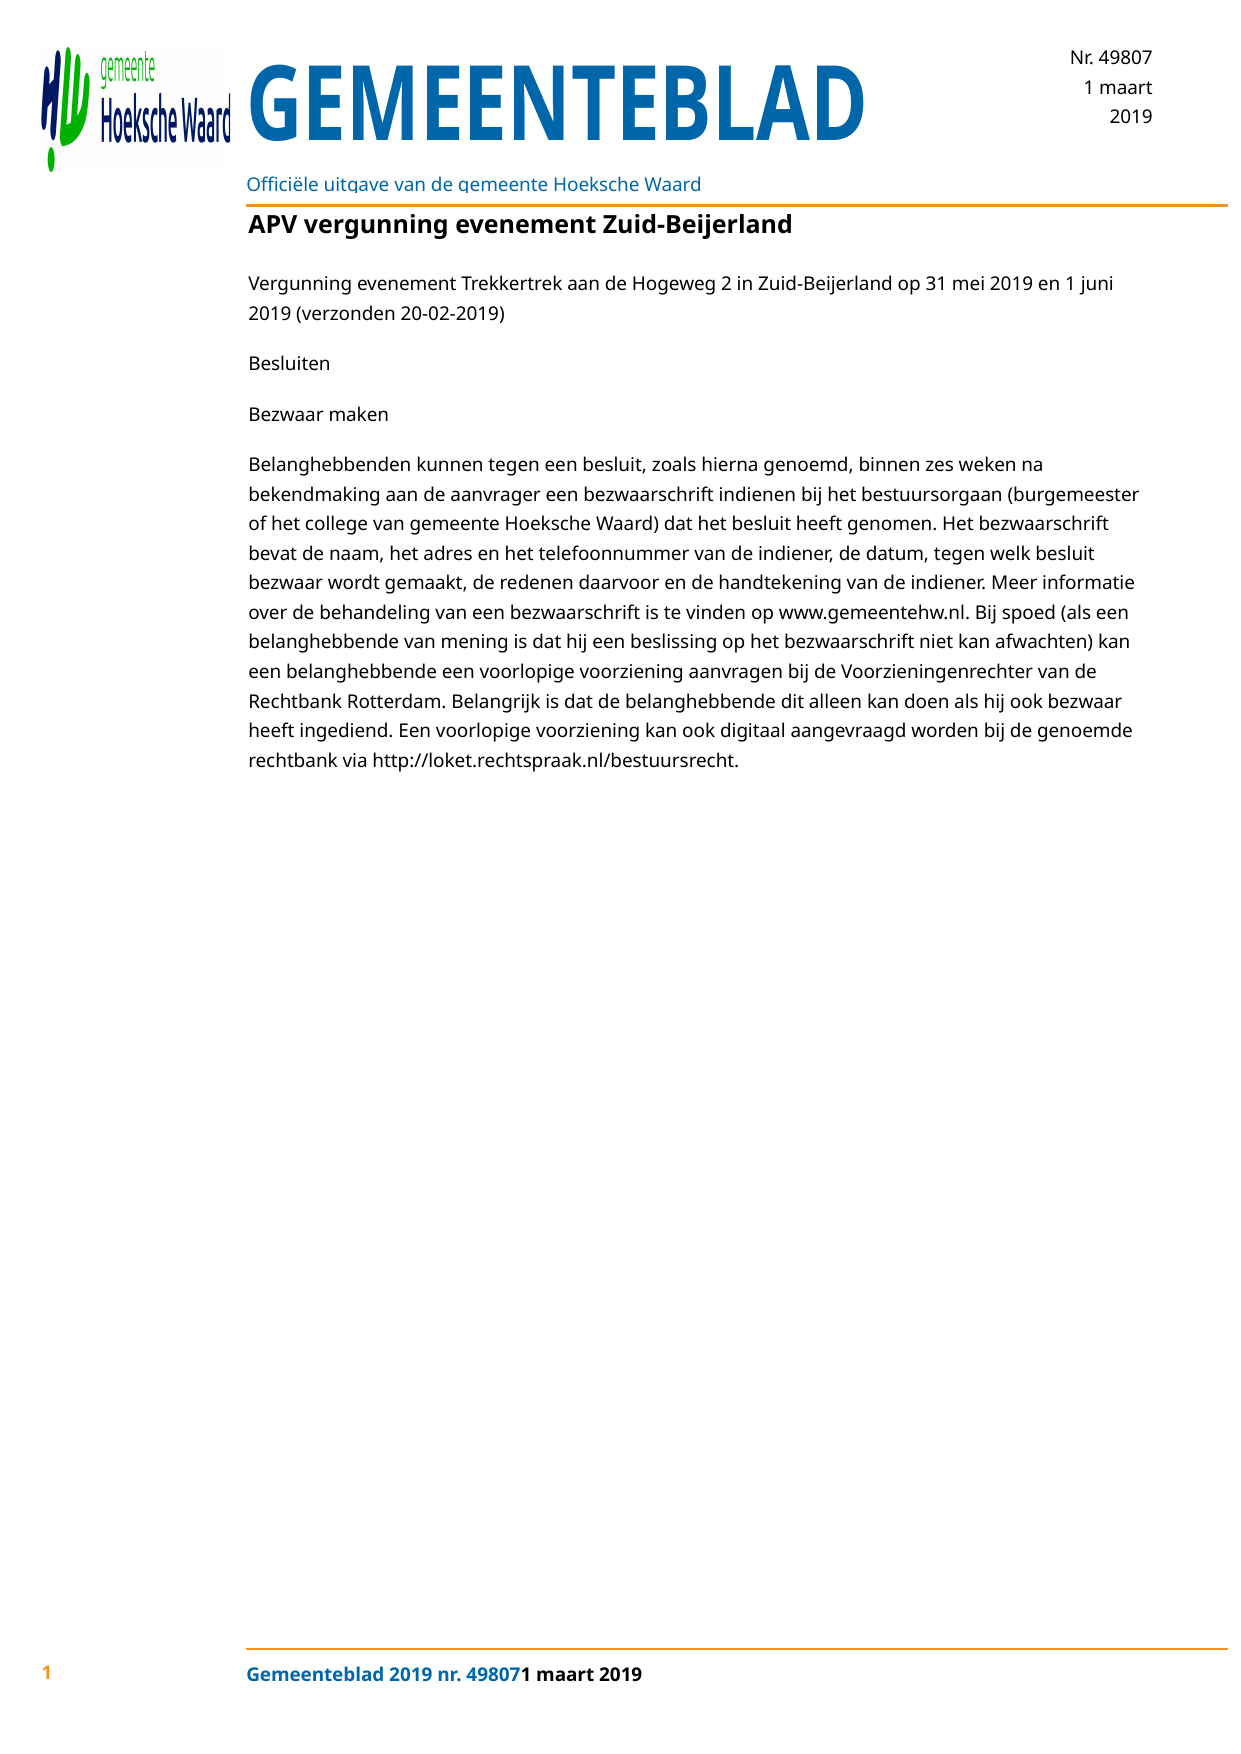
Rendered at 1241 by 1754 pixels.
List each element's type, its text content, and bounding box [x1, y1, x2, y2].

text Vergunning evenement Trekkertrek aan de Hogeweg 2 in Zuid-Beijerland op 31 mei 2019 en 1 juni 2019 (verzonden 20-02-2019) [248, 270, 1152, 326]
text Bezwaar maken [248, 401, 1152, 426]
text Belanghebbenden kunnen tegen een besluit, zoals hierna genoemd, binnen zes weken na bekendmaking aan de aanvrager een bezwaarschrift indienen bij het bestuursorgaan (burgemeester of het college van gemeente Hoeksche Waard) dat het besluit heeft genomen. Het bezwaarschrift bevat de naam, het adres en het telefoonnummer van de indiener, de datum, tegen welk besluit bezwaar wordt gemaakt, de redenen daarvoor en de handtekening van de indiener. Meer informatie over de behandeling van een bezwaarschrift is te vinden op www.gemeentehw.nl. Bij spoed (als een belanghebbende van mening is dat hij een beslissing op het bezwaarschrift niet kan afwachten) kan een belanghebbende een voorlopige voorziening aanvragen bij de Voorzieningenrechter van de Rechtbank Rotterdam. Belangrijk is dat de belanghebbende dit alleen kan doen als hij ook bezwaar heeft ingediend. Een voorlopige voorziening kan ook digitaal aangevraagd worden bij de genoemde rechtbank via http://loket.rechtspraak.nl/bestuursrecht. [248, 451, 1152, 773]
picture [41, 47, 231, 172]
text Besluiten [248, 350, 1152, 376]
text APV vergunning evenement Zuid-Beijerland [248, 207, 1152, 241]
